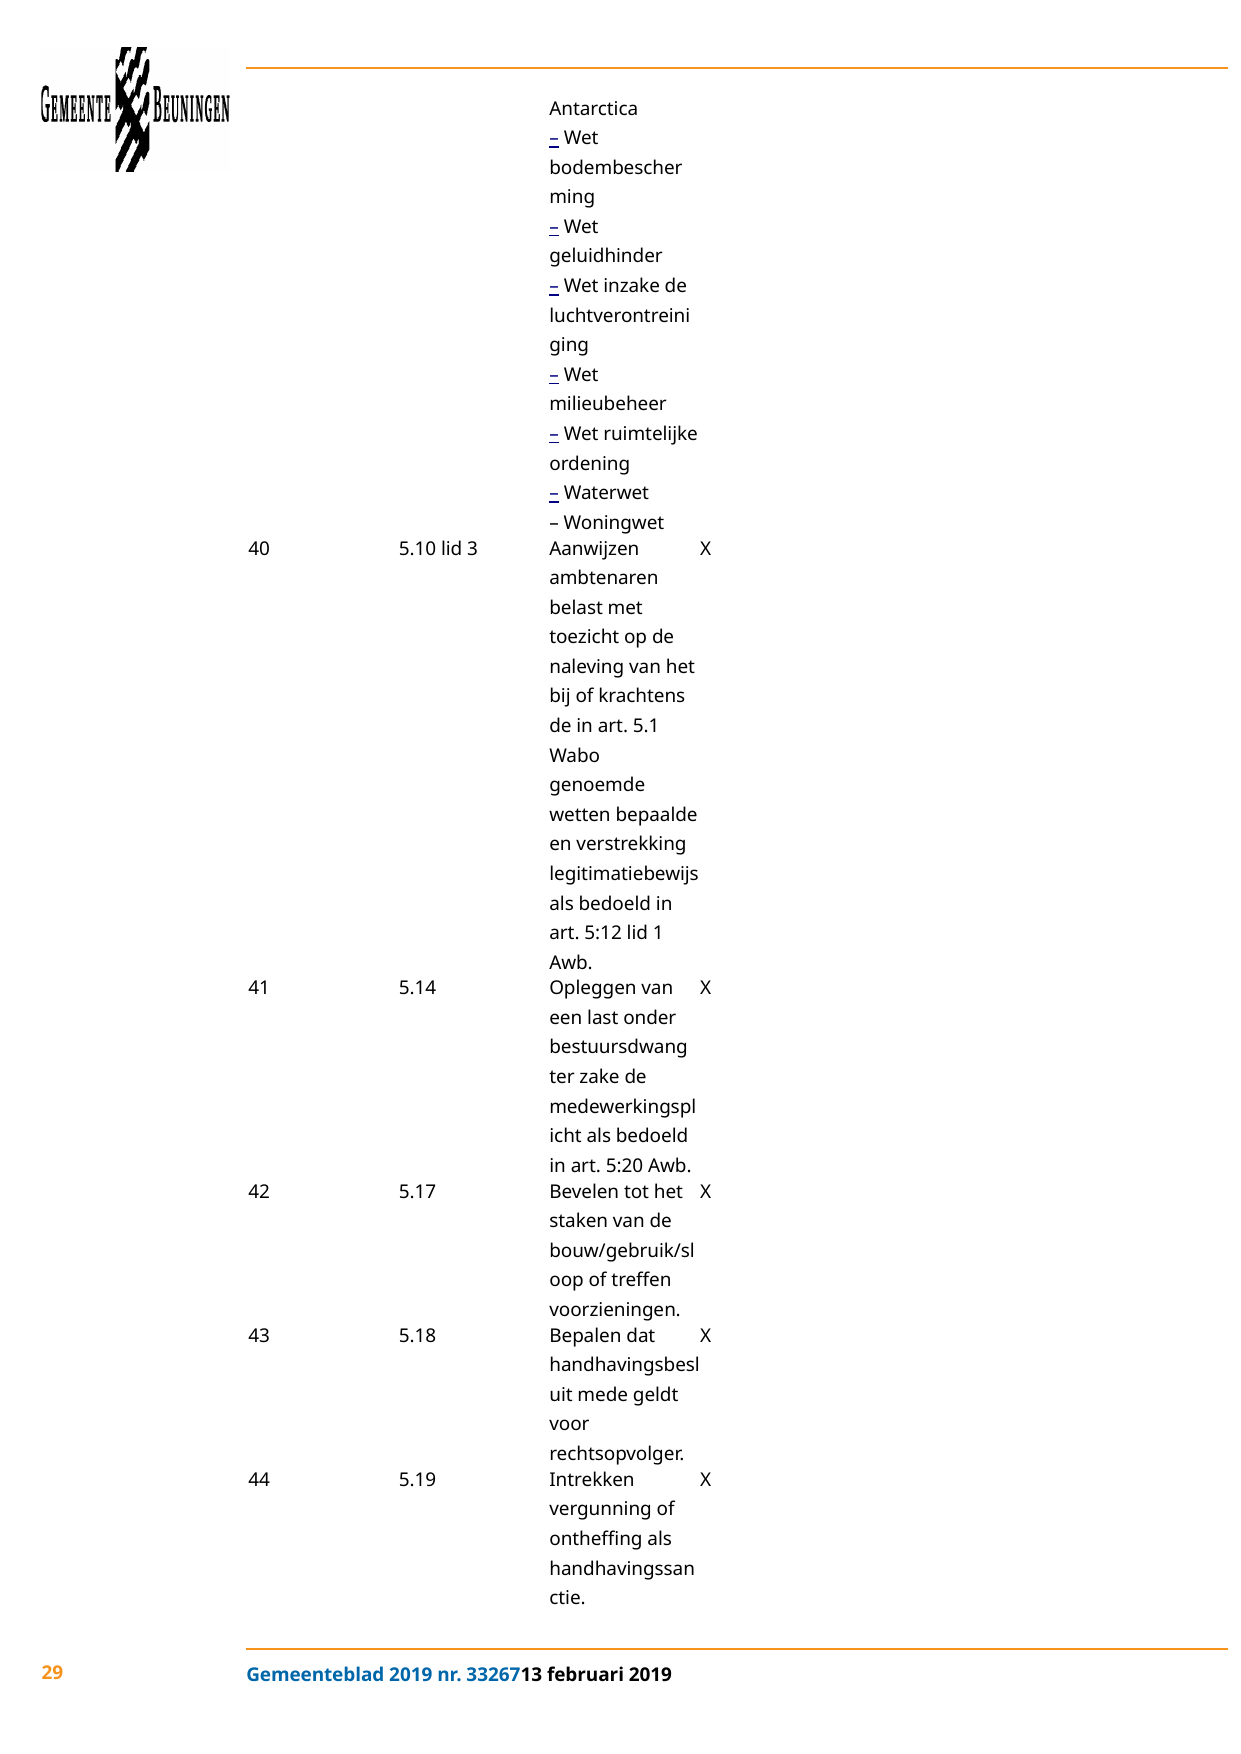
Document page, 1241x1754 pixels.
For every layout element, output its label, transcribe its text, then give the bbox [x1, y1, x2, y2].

table_cell 42 [248, 1178, 398, 1322]
table_cell 43 [248, 1322, 398, 1466]
table_cell [1001, 975, 1152, 1178]
table_cell [850, 1322, 1001, 1466]
table_cell [850, 1178, 1001, 1322]
table_cell 41 [248, 975, 398, 1178]
table_cell [1001, 1466, 1152, 1610]
table_cell 5.19 [399, 1466, 549, 1610]
table_cell X [700, 975, 850, 1178]
table_cell X [700, 535, 850, 974]
table_cell [850, 975, 1001, 1178]
table_cell 5.18 [399, 1322, 549, 1466]
table_cell [1001, 1322, 1152, 1466]
table_cell X [700, 1322, 850, 1466]
table_cell [1001, 95, 1152, 535]
table_cell 5.17 [399, 1178, 549, 1322]
table_cell Intrekken vergunning of ontheffing als handhavingssanctie. [549, 1466, 700, 1610]
table_cell [850, 1466, 1001, 1610]
table_cell 5.14 [399, 975, 549, 1178]
table_cell [700, 95, 850, 535]
table_cell X [700, 1466, 850, 1610]
table_cell [850, 95, 1001, 535]
table_cell [1001, 1178, 1152, 1322]
table_cell Bevelen tot het staken van de bouw/gebruik/sloop of treffen voorzieningen. [549, 1178, 700, 1322]
picture [41, 47, 231, 172]
table_cell Antarctica – Wet bodembescherming – Wet geluidhinder – Wet inzake de luchtverontreiniging – Wet milieubeheer – Wet ruimtelijke ordening – Waterwet – Woningwet [549, 95, 700, 535]
table_cell [399, 95, 549, 535]
table_cell [248, 95, 398, 535]
table_cell Aanwijzen ambtenaren belast met toezicht op de naleving van het bij of krachtens de in art. 5.1 Wabo genoemde wetten bepaalde en verstrekking legitimatiebewijs als bedoeld in art. 5:12 lid 1 Awb. [549, 535, 700, 974]
table_cell 44 [248, 1466, 398, 1610]
table_cell 5.10 lid 3 [399, 535, 549, 974]
table_cell [850, 535, 1001, 974]
table_cell [1001, 535, 1152, 974]
table_cell X [700, 1178, 850, 1322]
table_cell 40 [248, 535, 398, 974]
table_cell Opleggen van een last onder bestuursdwang ter zake de medewerkingsplicht als bedoeld in art. 5:20 Awb. [549, 975, 700, 1178]
table_cell Bepalen dat handhavingsbesluit mede geldt voor rechtsopvolger. [549, 1322, 700, 1466]
